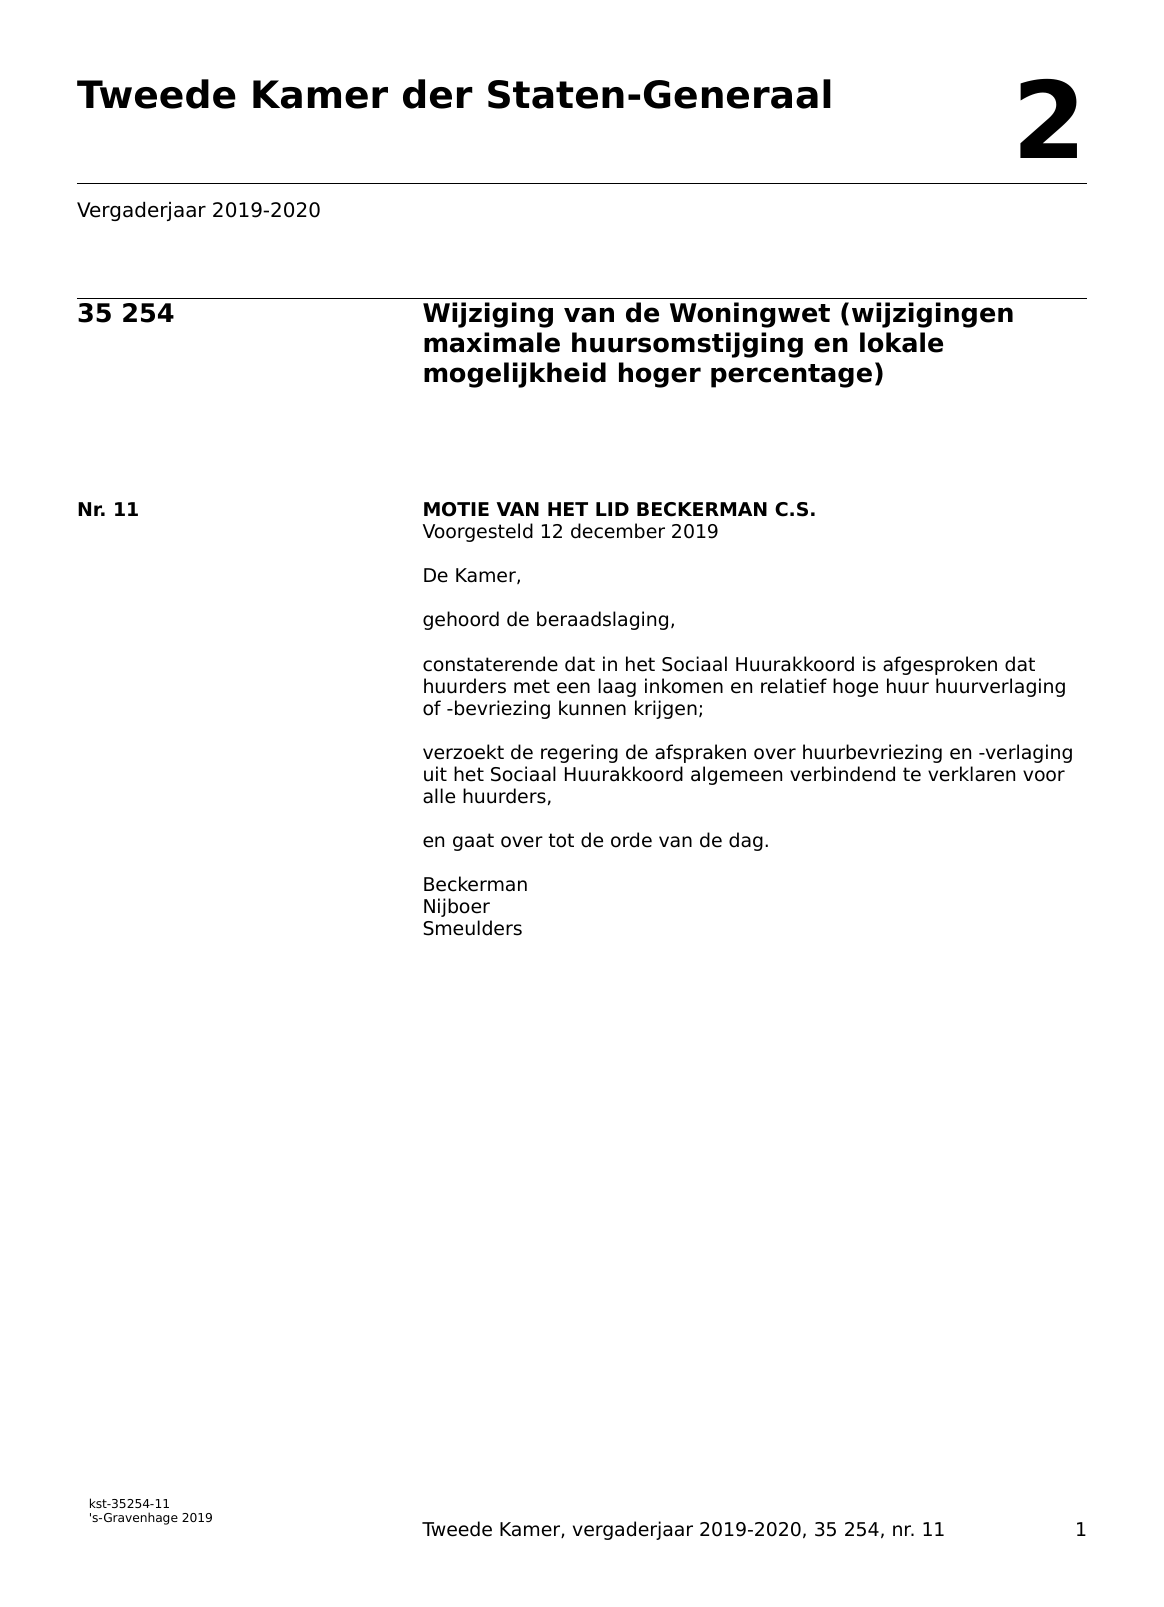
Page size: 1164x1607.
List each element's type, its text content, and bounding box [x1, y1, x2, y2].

subtitle 35 254 Wijziging van de Woningwet (wijzigingen maximale huursomstijging en lokale mogelijkheid hoger percentage) [77, 299, 1087, 388]
text verzoekt de regering de afspraken over huurbevriezing en -verlaging uit het Sociaal Huurakkoord algemeen verbindend te verklaren voor alle huurders, [422, 742, 1087, 808]
table_header Tweede Kamer der Staten-Generaal [77, 59, 886, 183]
text constaterende dat in het Sociaal Huurakkoord is afgesproken dat huurders met een laag inkomen en relatief hoge huur huurverlaging of -bevriezing kunnen krijgen; [422, 653, 1087, 719]
text De Kamer, [422, 565, 1087, 587]
table_header 2 [886, 59, 1087, 183]
table_cell Vergaderjaar 2019-2020 [77, 184, 1087, 298]
text 's-Gravenhage 2019 [88, 1511, 323, 1525]
text Beckerman [422, 874, 1087, 896]
text kst-35254-11 [88, 1497, 323, 1511]
text en gaat over tot de orde van de dag. [422, 830, 1087, 852]
text Voorgesteld 12 december 2019 [422, 521, 1087, 543]
text gehoord de beraadslaging, [422, 609, 1087, 631]
text Nijboer [422, 896, 1087, 918]
subtitle Nr. 11 MOTIE VAN HET LID BECKERMAN C.S. [77, 499, 1087, 521]
text Smeulders [422, 918, 1087, 940]
